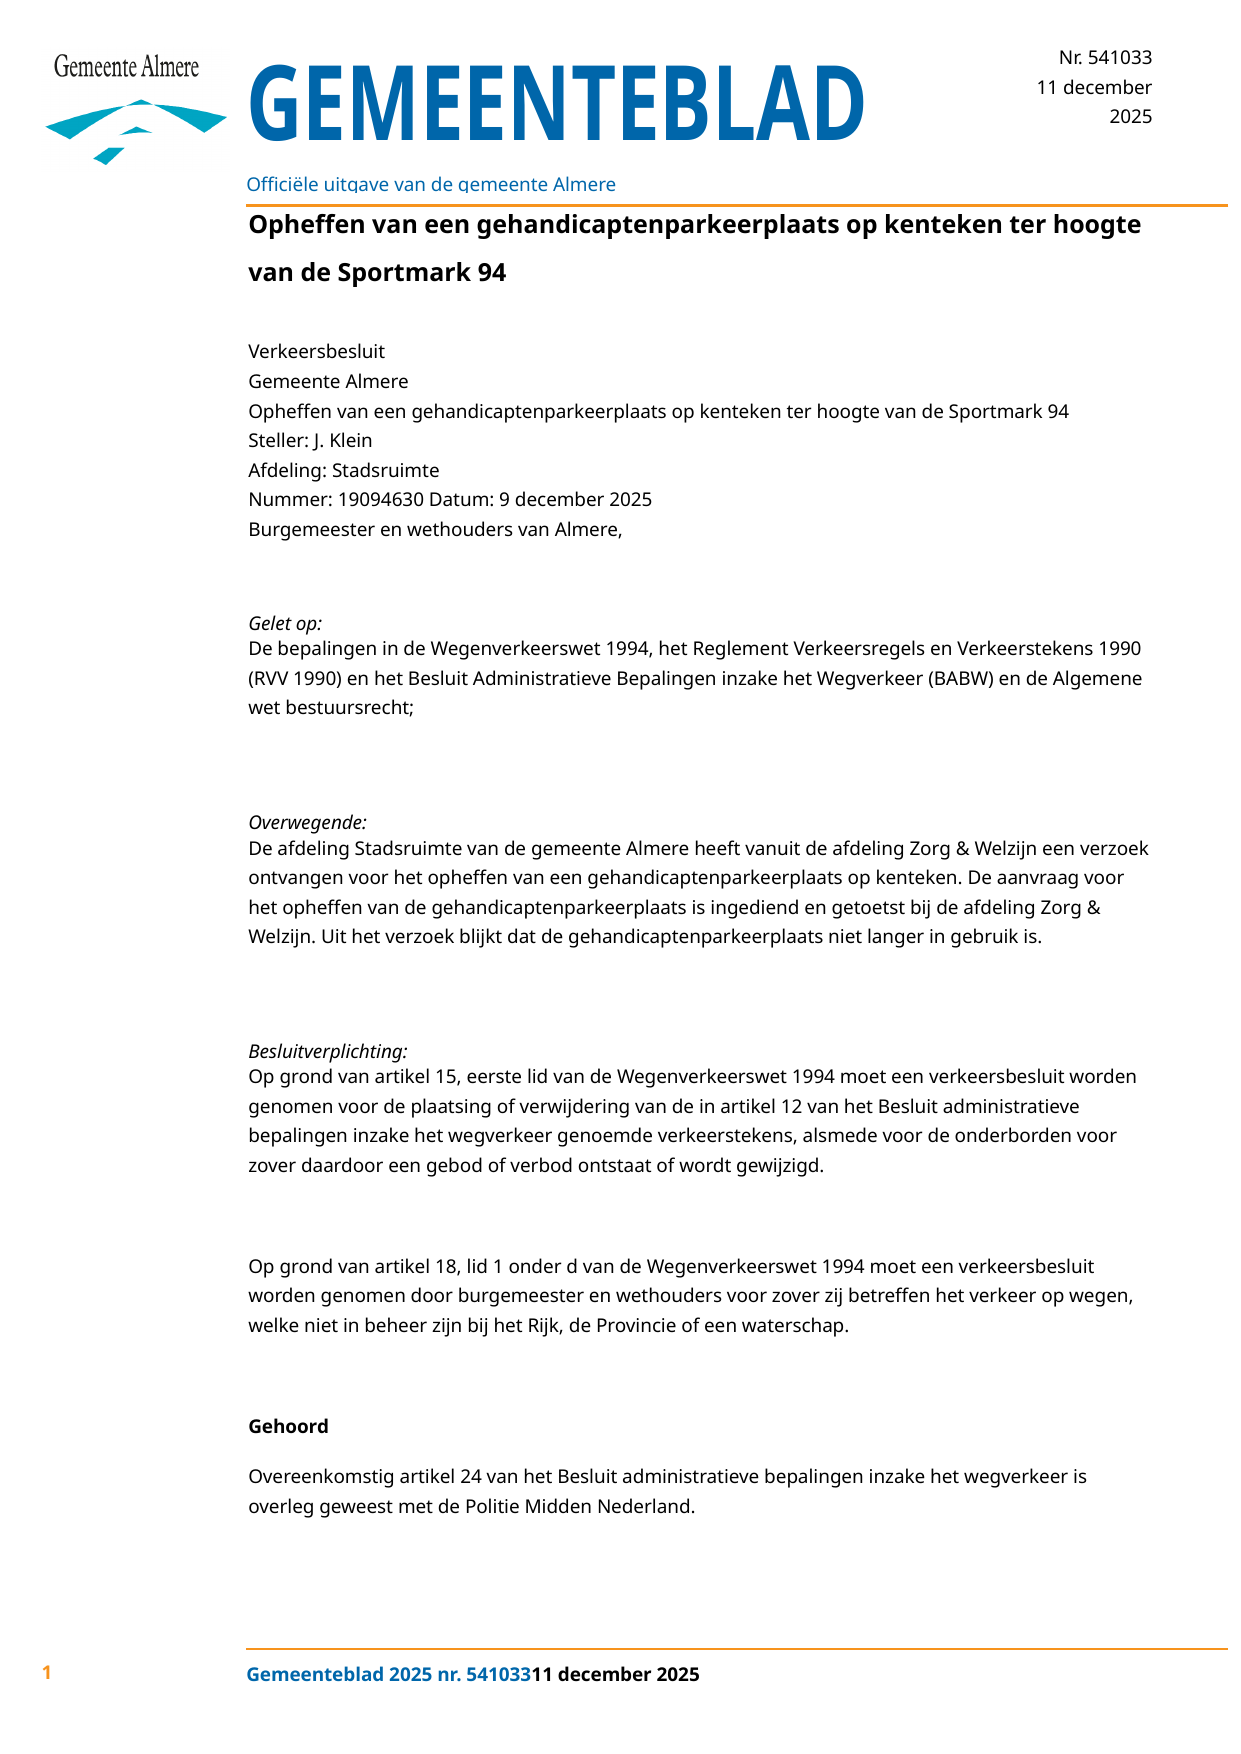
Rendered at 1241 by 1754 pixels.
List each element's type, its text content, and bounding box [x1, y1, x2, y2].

picture [41, 47, 231, 172]
text Afdeling: Stadsruimte [248, 457, 1152, 483]
text Gehoord [248, 1413, 1152, 1439]
text Overwegende: [248, 809, 1152, 835]
text De bepalingen in de Wegenverkeerswet 1994, het Reglement Verkeersregels en Verkeerstekens 1990 (RVV 1990) en het Besluit Administratieve Bepalingen inzake het Wegverkeer (BABW) en de Algemene wet bestuursrecht; [248, 635, 1152, 720]
text Overeenkomstig artikel 24 van het Besluit administratieve bepalingen inzake het wegverkeer is overleg geweest met de Politie Midden Nederland. [248, 1463, 1152, 1519]
text Burgemeester en wethouders van Almere, [248, 516, 1152, 542]
text Gelet op: [248, 610, 1152, 635]
text De afdeling Stadsruimte van de gemeente Almere heeft vanuit de afdeling Zorg & Welzijn een verzoek ontvangen voor het opheffen van een gehandicaptenparkeerplaats op kenteken. De aanvraag voor het opheffen van de gehandicaptenparkeerplaats is ingediend en getoetst bij de afdeling Zorg & Welzijn. Uit het verzoek blijkt dat de gehandicaptenparkeerplaats niet langer in gebruik is. [248, 835, 1152, 949]
text Opheffen van een gehandicaptenparkeerplaats op kenteken ter hoogte van de Sportmark 94 [248, 207, 1152, 288]
text Steller: J. Klein [248, 427, 1152, 453]
text Besluitverplichting: [248, 1038, 1152, 1063]
text Gemeente Almere [248, 368, 1152, 394]
text Verkeersbesluit [248, 339, 1152, 364]
text Op grond van artikel 15, eerste lid van de Wegenverkeerswet 1994 moet een verkeersbesluit worden genomen voor de plaatsing of verwijdering van de in artikel 12 van het Besluit administratieve bepalingen inzake het wegverkeer genoemde verkeerstekens, alsmede voor de onderborden voor zover daardoor een gebod of verbod ontstaat of wordt gewijzigd. [248, 1063, 1152, 1178]
text Opheffen van een gehandicaptenparkeerplaats op kenteken ter hoogte van de Sportmark 94 [248, 398, 1152, 423]
text Op grond van artikel 18, lid 1 onder d van de Wegenverkeerswet 1994 moet een verkeersbesluit worden genomen door burgemeester en wethouders voor zover zij betreffen het verkeer op wegen, welke niet in beheer zijn bij het Rijk, de Provincie of een waterschap. [248, 1253, 1152, 1338]
text Nummer: 19094630 Datum: 9 december 2025 [248, 487, 1152, 512]
